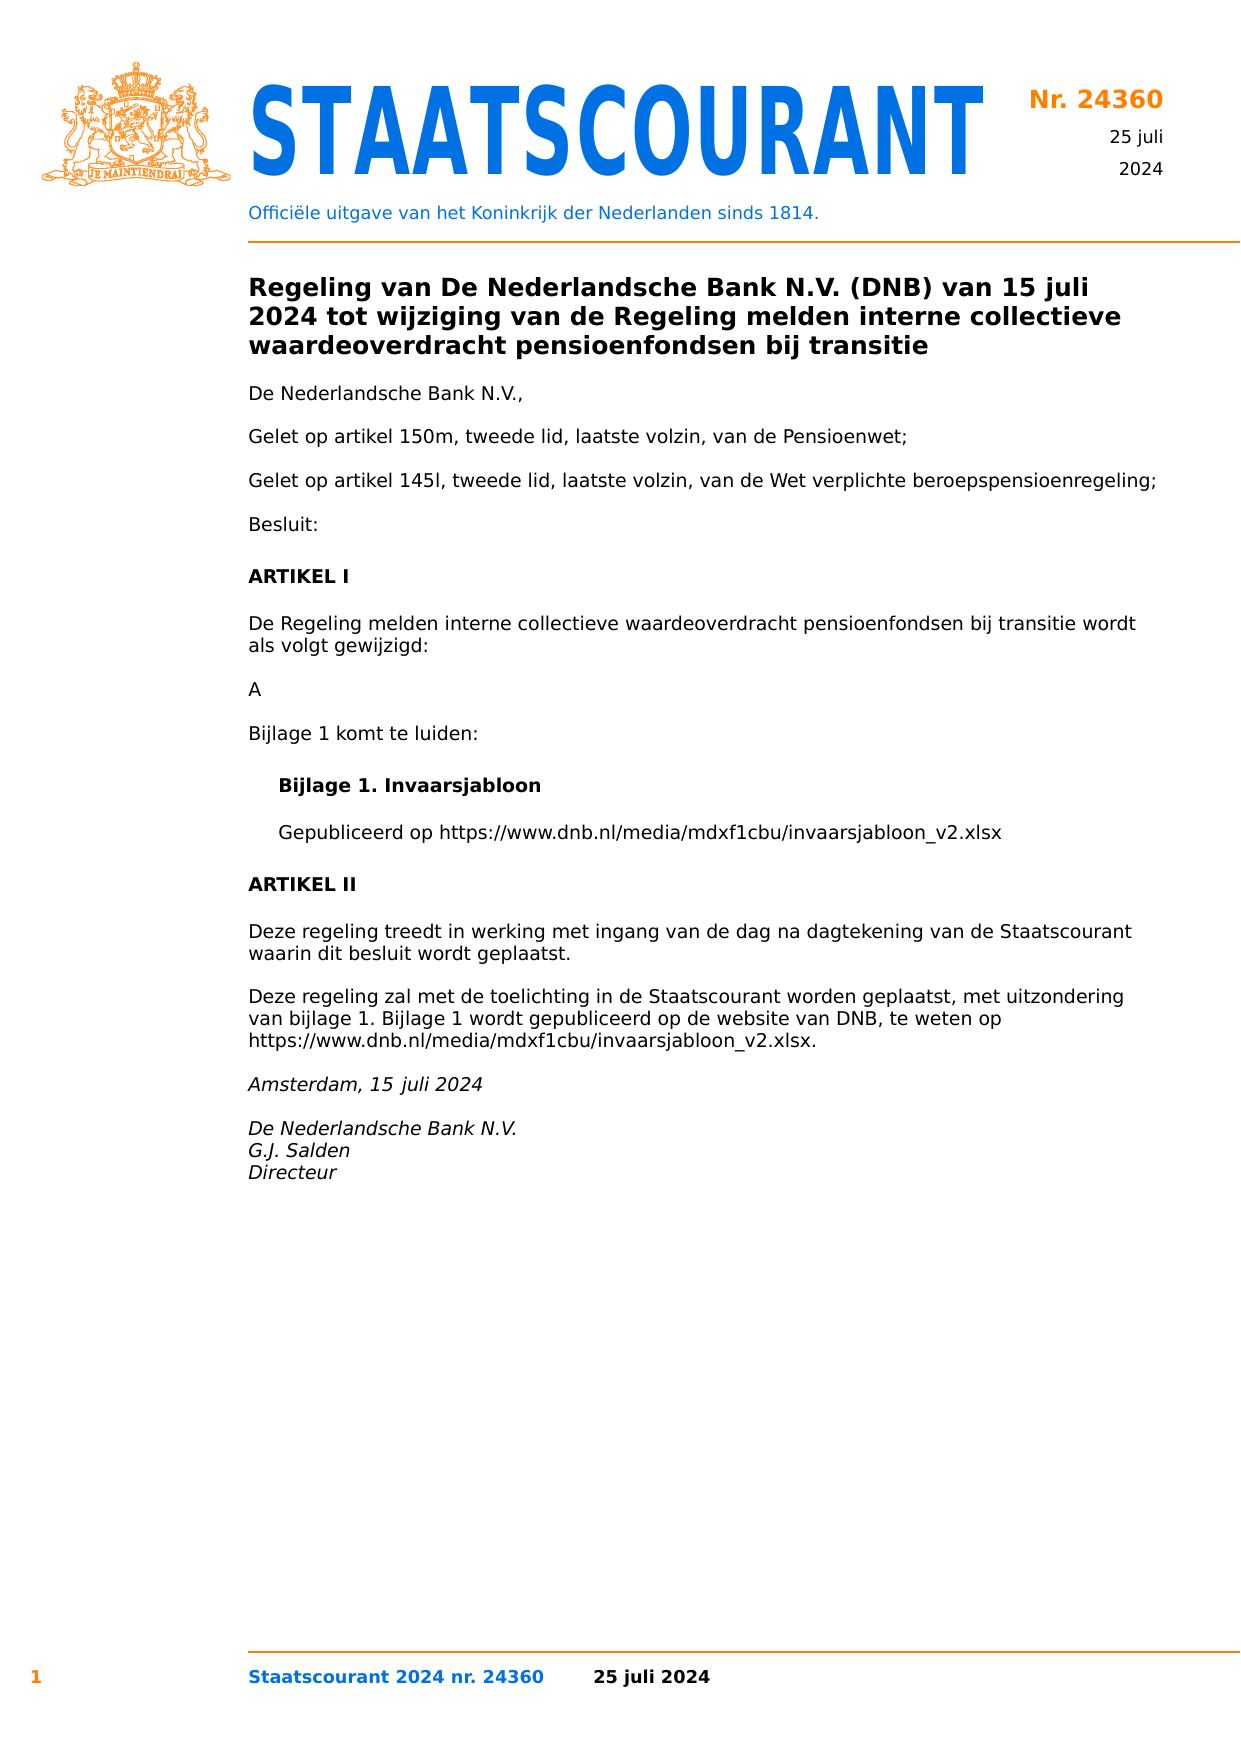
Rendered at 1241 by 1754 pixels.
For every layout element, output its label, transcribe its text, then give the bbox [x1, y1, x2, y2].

subtitle ARTIKEL II [248, 873, 1163, 896]
table_cell Officiële uitgave van het Koninkrijk der Nederlanden sinds 1814. [248, 203, 1240, 241]
table_header Nr. 24360 [998, 62, 1240, 121]
table_header [25, 62, 248, 241]
picture [41, 62, 231, 186]
text De Regeling melden interne collectieve waardeoverdracht pensioenfondsen bij transitie wordt als volgt gewijzigd: [248, 613, 1163, 657]
text Besluit: [248, 514, 1163, 536]
text Bijlage 1 komt te luiden: [248, 723, 1163, 744]
subtitle Regeling van De Nederlandsche Bank N.V. (DNB) van 15 juli 2024 tot wijziging van de Regeling melden interne collectieve waardeoverdracht pensioenfondsen bij transitie [248, 273, 1163, 361]
table_cell 25 juli [998, 121, 1240, 153]
text A [248, 679, 1163, 701]
text Gepubliceerd op https://www.dnb.nl/media/mdxf1cbu/invaarsjabloon_v2.xlsx [278, 822, 1163, 843]
table_cell 2024 [998, 153, 1240, 203]
text Amsterdam, 15 juli 2024 [248, 1074, 1163, 1096]
table_header STAATSCOURANT [248, 62, 998, 203]
text Gelet op artikel 145l, tweede lid, laatste volzin, van de Wet verplichte beroepspensioenregeling; [248, 470, 1163, 492]
text Deze regeling treedt in werking met ingang van de dag na dagtekening van de Staatscourant waarin dit besluit wordt geplaatst. [248, 921, 1163, 964]
text Gelet op artikel 150m, tweede lid, laatste volzin, van de Pensioenwet; [248, 426, 1163, 448]
text De Nederlandsche Bank N.V., [248, 382, 1163, 404]
subtitle ARTIKEL I [248, 566, 1163, 588]
text Deze regeling zal met de toelichting in de Staatscourant worden geplaatst, met uitzondering van bijlage 1. Bijlage 1 wordt gepubliceerd op de website van DNB, te weten op https://www.dnb.nl/media/mdxf1cbu/invaarsjabloon_v2.xlsx. [248, 986, 1163, 1052]
subtitle Bijlage 1. Invaarsjabloon [278, 774, 1163, 797]
text De Nederlandsche Bank N.V. G.J. Salden Directeur [248, 1118, 1163, 1184]
